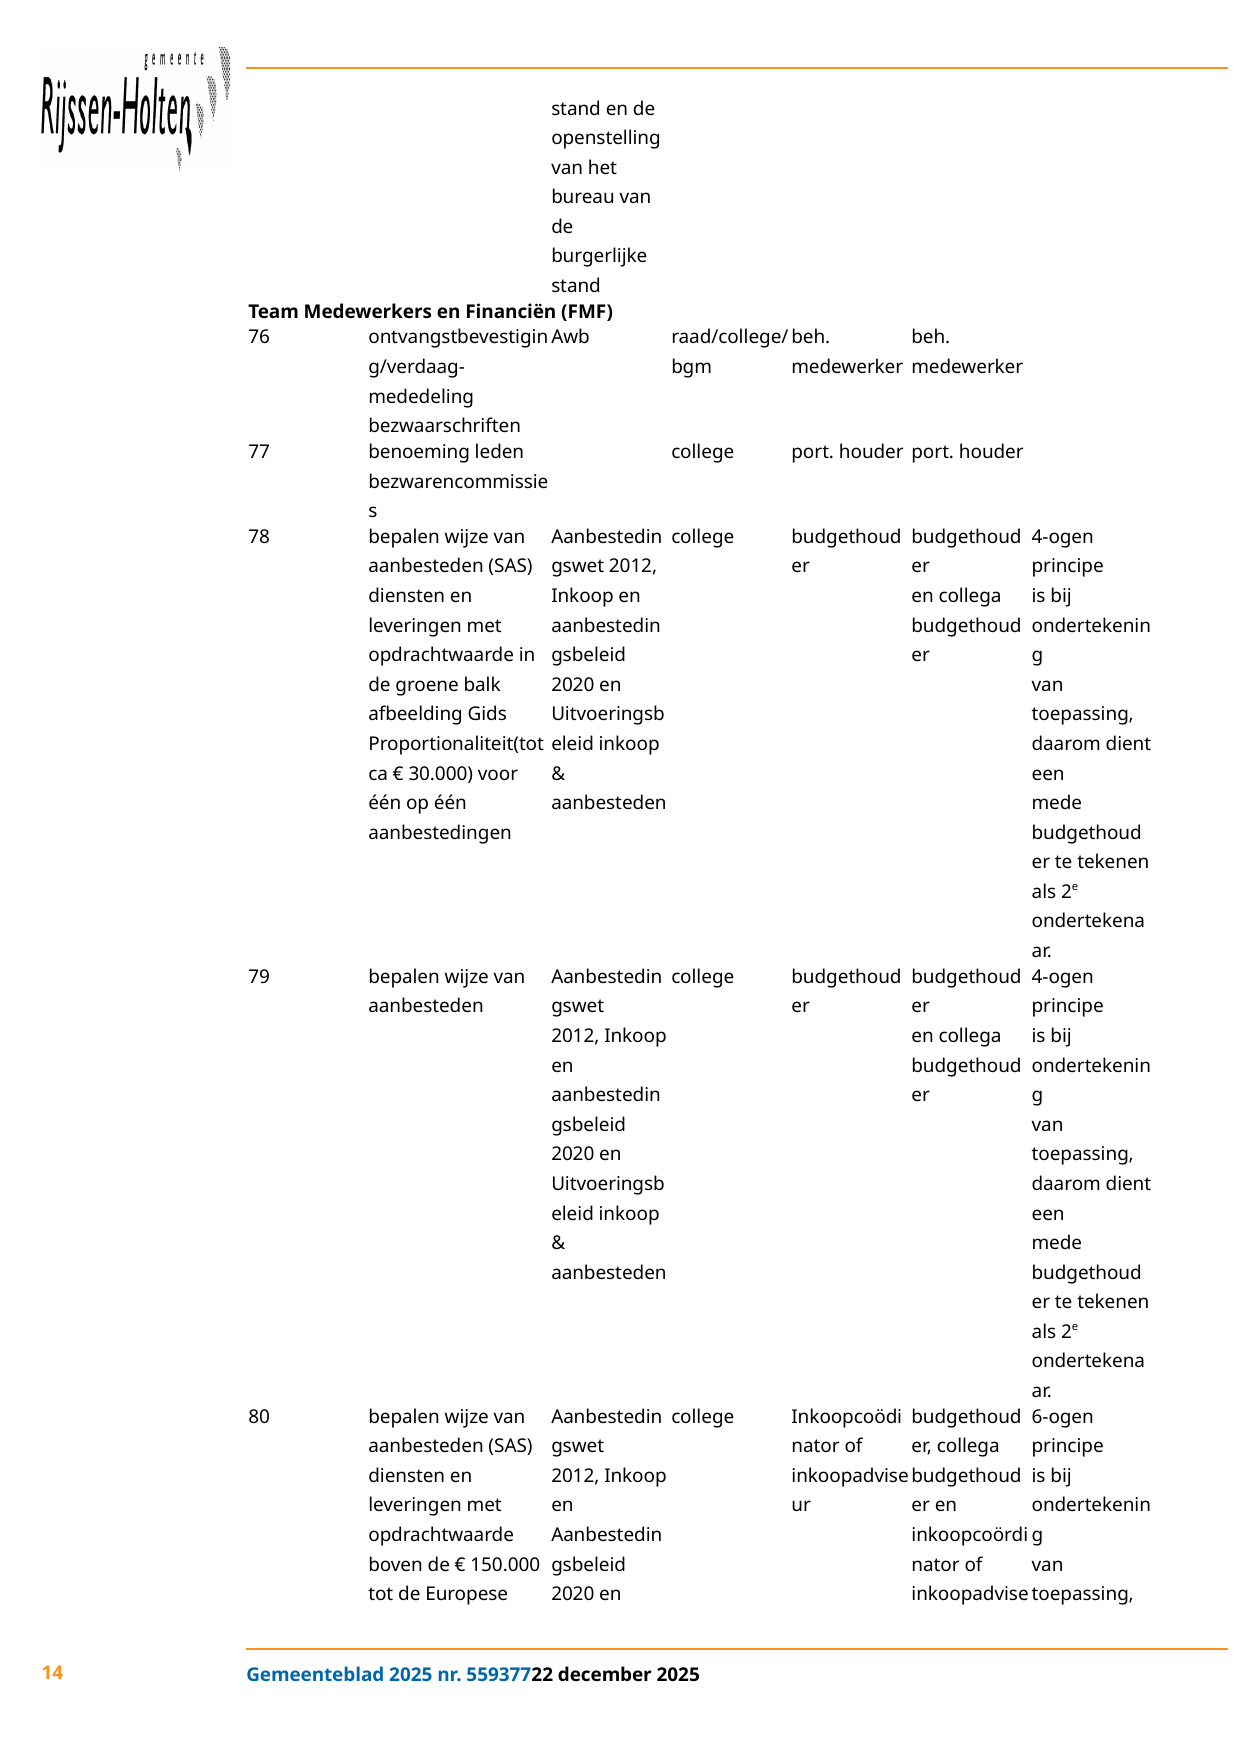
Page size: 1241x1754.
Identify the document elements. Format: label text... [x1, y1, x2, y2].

table_cell Aanbestedingswet 2012, Inkoop en Aanbestedingsbeleid 2020 en [551, 1403, 671, 1606]
table_cell college [671, 523, 791, 963]
table_cell benoeming leden bezwarencommissies [368, 438, 551, 523]
table_cell Aanbestedingswet 2012, Inkoop en aanbestedingsbeleid 2020 en Uitvoeringsbeleid inkoop & aanbesteden [551, 523, 671, 963]
table_cell port. houder [791, 438, 911, 523]
table_cell [1031, 324, 1152, 438]
table_cell budgethouder [791, 963, 911, 1403]
table_cell beh. medewerker [791, 324, 911, 438]
table_cell college [671, 1403, 791, 1606]
table_cell ontvangstbevestiging/verdaag- mededeling bezwaarschriften [368, 324, 551, 438]
table_cell budgethouder en collega budgethouder [911, 963, 1031, 1403]
table_cell Inkoopcoödinator of inkoopadviseur [791, 1403, 911, 1606]
table_cell [791, 95, 911, 298]
table_cell 80 [248, 1403, 368, 1606]
table_cell Awb [551, 324, 671, 438]
table_cell 76 [248, 324, 368, 438]
table_cell beh. medewerker [911, 324, 1031, 438]
table_cell [1031, 95, 1152, 298]
table_cell 79 [248, 963, 368, 1403]
table_cell 78 [248, 523, 368, 963]
table_cell [248, 95, 368, 298]
table_cell budgethouder [791, 523, 911, 963]
table_cell 4-ogen principe is bij ondertekening van toepassing, daarom dient een mede budgethouder te tekenen als 2e ondertekenaar. [1031, 523, 1152, 963]
table_cell budgethouder en collega budgethouder [911, 523, 1031, 963]
table_cell 6-ogen principe is bij ondertekening van toepassing, [1031, 1403, 1152, 1606]
table_cell college [671, 963, 791, 1403]
table_cell [671, 95, 791, 298]
table_cell stand en de openstelling van het bureau van de burgerlijke stand [551, 95, 671, 298]
table_cell [911, 95, 1031, 298]
table_cell bepalen wijze van aanbesteden (SAS) diensten en leveringen met opdrachtwaarde in de groene balk afbeelding Gids Proportionaliteit(tot ca € 30.000) voor één op één aanbestedingen [368, 523, 551, 963]
table_cell Aanbestedingswet 2012, Inkoop en aanbestedingsbeleid 2020 en Uitvoeringsbeleid inkoop & aanbesteden [551, 963, 671, 1403]
table_cell 4-ogen principe is bij ondertekening van toepassing, daarom dient een mede budgethouder te tekenen als 2e ondertekenaar. [1031, 963, 1152, 1403]
table_cell 77 [248, 438, 368, 523]
table_cell [551, 438, 671, 523]
table_cell college [671, 438, 791, 523]
table_cell port. houder [911, 438, 1031, 523]
table_cell bepalen wijze van aanbesteden (SAS) diensten en leveringen met opdrachtwaarde boven de € 150.000 tot de Europese [368, 1403, 551, 1606]
table_cell raad/college/ bgm [671, 324, 791, 438]
table_cell Team Medewerkers en Financiën (FMF) [248, 298, 1152, 324]
table_cell [368, 95, 551, 298]
table_cell [1031, 438, 1152, 523]
table_cell bepalen wijze van aanbesteden [368, 963, 551, 1403]
picture [41, 47, 231, 172]
table_cell budgethouder, collega budgethouder en inkoopcoördinator of inkoopadvise [911, 1403, 1031, 1606]
